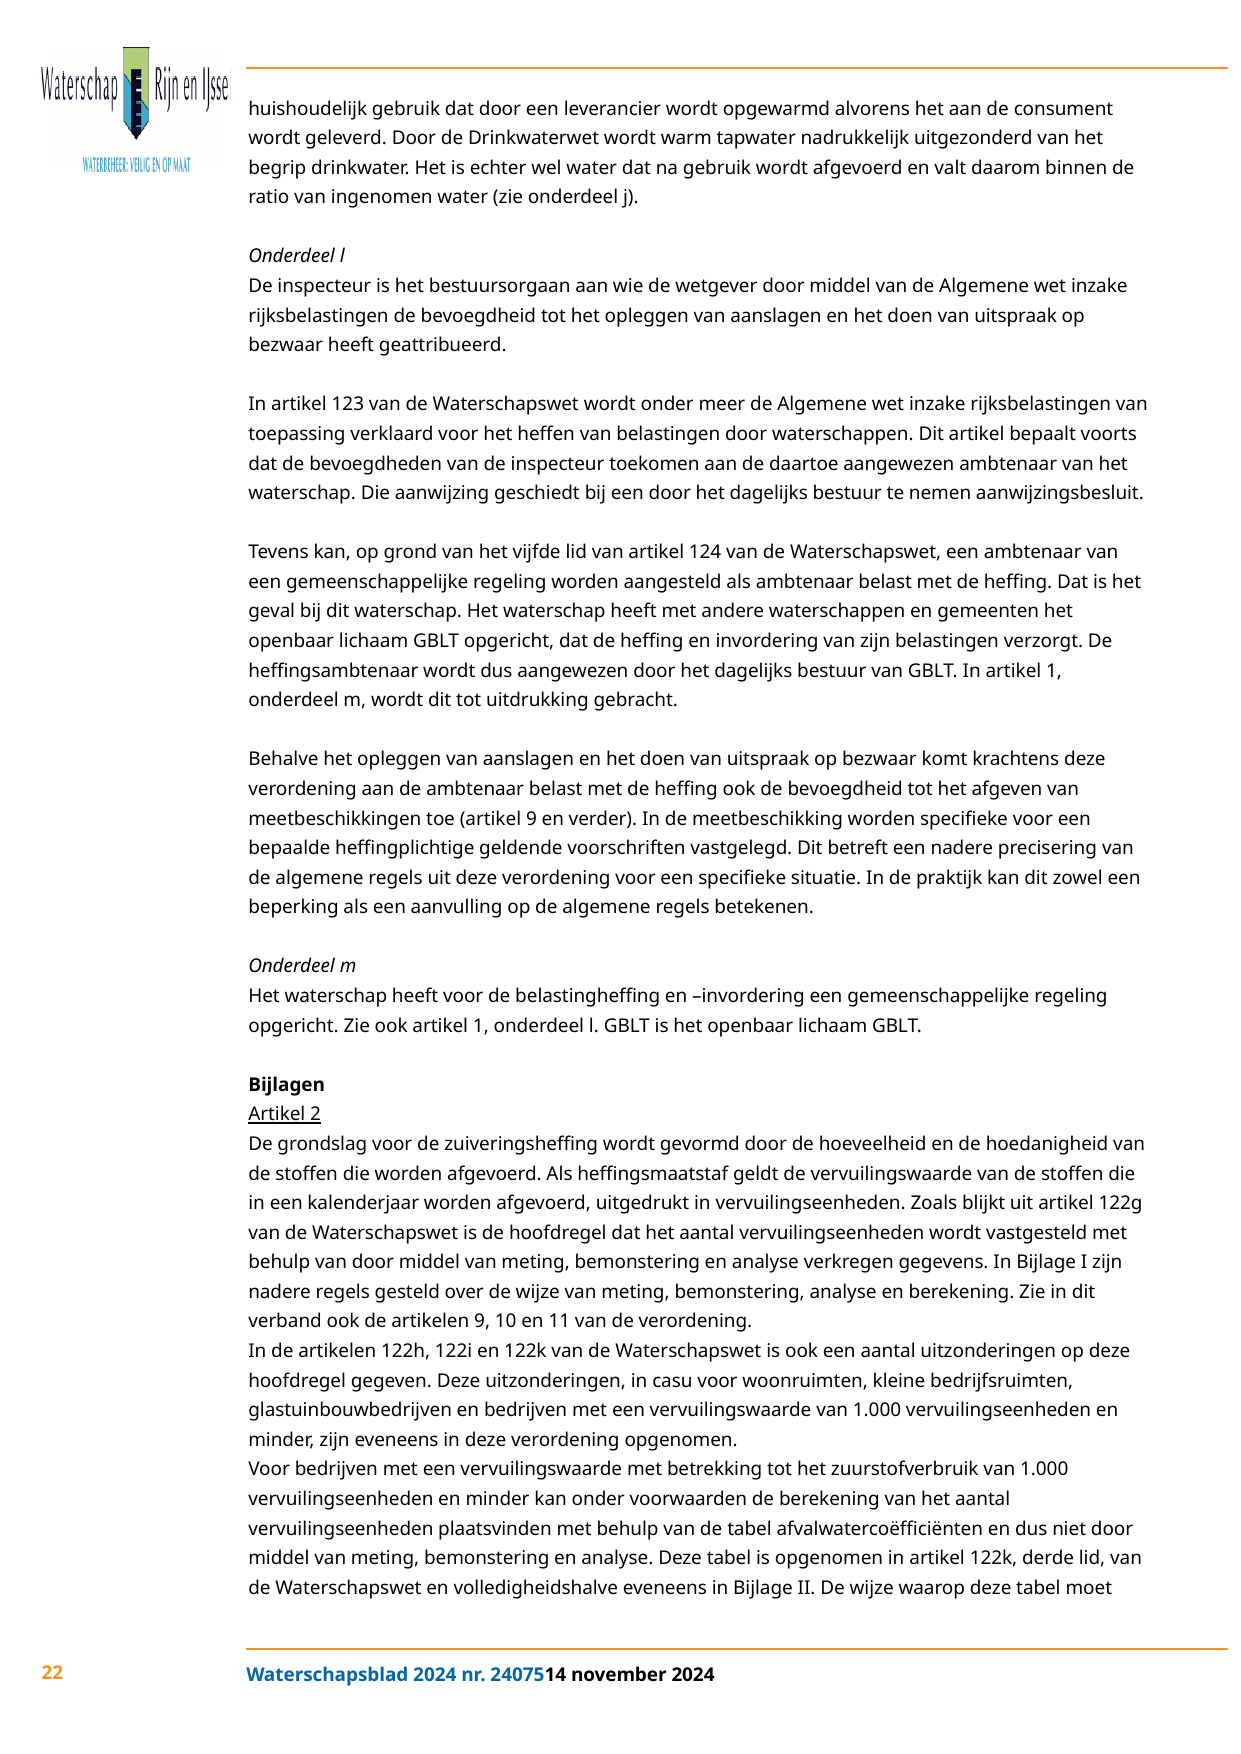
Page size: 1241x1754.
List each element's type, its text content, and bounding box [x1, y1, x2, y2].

text In artikel 123 van de Waterschapswet wordt onder meer de Algemene wet inzake rijksbelastingen van toepassing verklaard voor het heffen van belastingen door waterschappen. Dit artikel bepaalt voorts dat de bevoegdheden van de inspecteur toekomen aan de daartoe aangewezen ambtenaar van het waterschap. Die aanwijzing geschiedt bij een door het dagelijks bestuur te nemen aanwijzingsbesluit. [248, 391, 1152, 505]
text Onderdeel m [248, 953, 1152, 978]
text Tevens kan, op grond van het vijfde lid van artikel 124 van de Waterschapswet, een ambtenaar van een gemeenschappelijke regeling worden aangesteld als ambtenaar belast met de heffing. Dat is het geval bij dit waterschap. Het waterschap heeft met andere waterschappen en gemeenten het openbaar lichaam GBLT opgericht, dat de heffing en invordering van zijn belastingen verzorgt. De heffingsambtenaar wordt dus aangewezen door het dagelijks bestuur van GBLT. In artikel 1, onderdeel m, wordt dit tot uitdrukking gebracht. [248, 538, 1152, 712]
text Het waterschap heeft voor de belastingheffing en –invordering een gemeenschappelijke regeling opgericht. Zie ook artikel 1, onderdeel l. GBLT is het openbaar lichaam GBLT. [248, 982, 1152, 1038]
picture [41, 47, 231, 172]
text huishoudelijk gebruik dat door een leverancier wordt opgewarmd alvorens het aan de consument wordt geleverd. Door de Drinkwaterwet wordt warm tapwater nadrukkelijk uitgezonderd van het begrip drinkwater. Het is echter wel water dat na gebruik wordt afgevoerd en valt daarom binnen de ratio van ingenomen water (zie onderdeel j). [248, 95, 1152, 209]
text De grondslag voor de zuiveringsheffing wordt gevormd door de hoeveelheid en de hoedanigheid van de stoffen die worden afgevoerd. Als heffingsmaatstaf geldt de vervuilingswaarde van de stoffen die in een kalenderjaar worden afgevoerd, uitgedrukt in vervuilingseenheden. Zoals blijkt uit artikel 122g van de Waterschapswet is de hoofdregel dat het aantal vervuilingseenheden wordt vastgesteld met behulp van door middel van meting, bemonstering en analyse verkregen gegevens. In Bijlage I zijn nadere regels gesteld over de wijze van meting, bemonstering, analyse en berekening. Zie in dit verband ook de artikelen 9, 10 en 11 van de verordening. [248, 1130, 1152, 1333]
text Voor bedrijven met een vervuilingswaarde met betrekking tot het zuurstofverbruik van 1.000 vervuilingseenheden en minder kan onder voorwaarden de berekening van het aantal vervuilingseenheden plaatsvinden met behulp van de tabel afvalwatercoëfficiënten en dus niet door middel van meting, bemonstering en analyse. Deze tabel is opgenomen in artikel 122k, derde lid, van de Waterschapswet en volledigheidshalve eveneens in Bijlage II. De wijze waarop deze tabel moet [248, 1456, 1152, 1600]
text Behalve het opleggen van aanslagen en het doen van uitspraak op bezwaar komt krachtens deze verordening aan de ambtenaar belast met de heffing ook de bevoegdheid tot het afgeven van meetbeschikkingen toe (artikel 9 en verder). In de meetbeschikking worden specifieke voor een bepaalde heffingplichtige geldende voorschriften vastgelegd. Dit betreft een nadere precisering van de algemene regels uit deze verordening voor een specifieke situatie. In de praktijk kan dit zowel een beperking als een aanvulling op de algemene regels betekenen. [248, 746, 1152, 919]
text Bijlagen [248, 1071, 1152, 1097]
text Onderdeel l [248, 243, 1152, 268]
text In de artikelen 122h, 122i en 122k van de Waterschapswet is ook een aantal uitzonderingen op deze hoofdregel gegeven. Deze uitzonderingen, in casu voor woonruimten, kleine bedrijfsruimten, glastuinbouwbedrijven en bedrijven met een vervuilingswaarde van 1.000 vervuilingseenheden en minder, zijn eveneens in deze verordening opgenomen. [248, 1337, 1152, 1452]
text Artikel 2 [248, 1101, 1152, 1126]
text De inspecteur is het bestuursorgaan aan wie de wetgever door middel van de Algemene wet inzake rijksbelastingen de bevoegdheid tot het opleggen van aanslagen en het doen van uitspraak op bezwaar heeft geattribueerd. [248, 272, 1152, 357]
